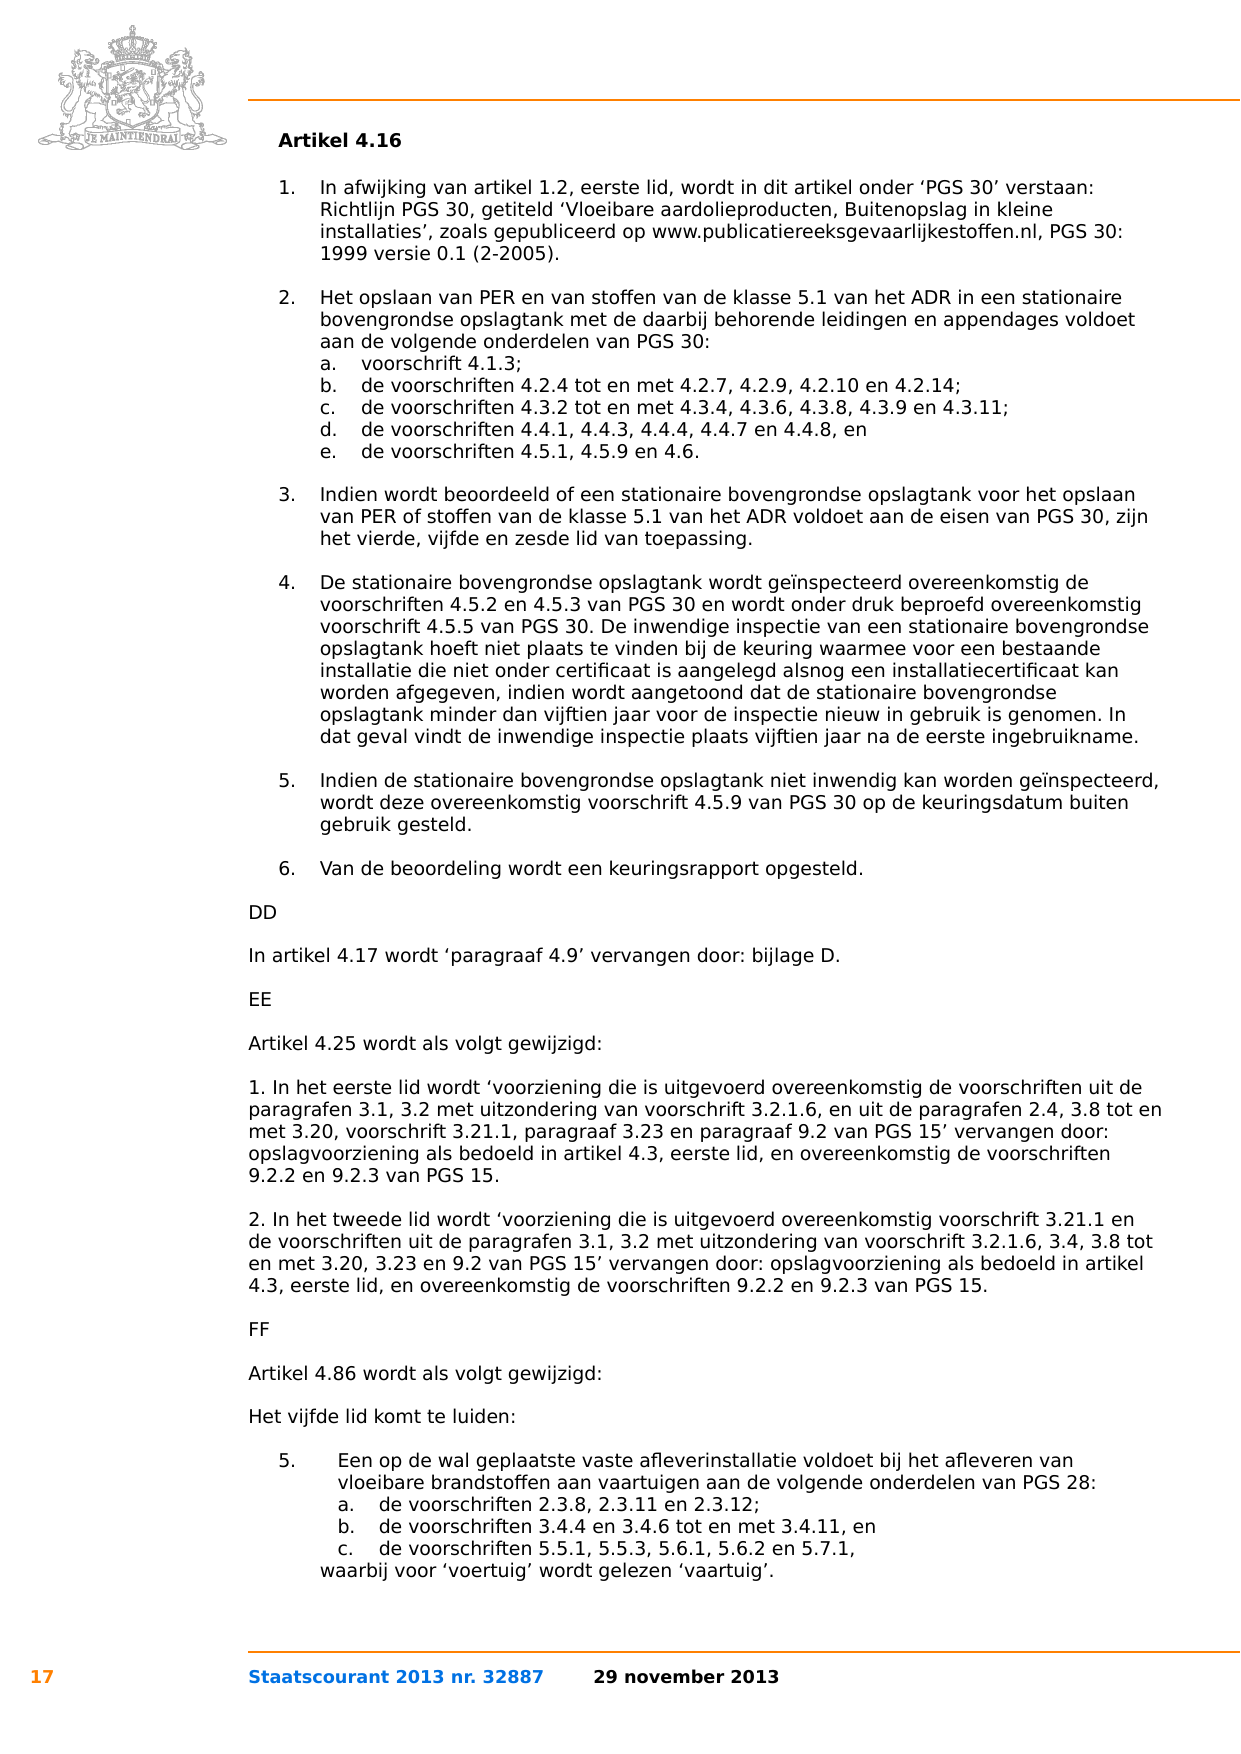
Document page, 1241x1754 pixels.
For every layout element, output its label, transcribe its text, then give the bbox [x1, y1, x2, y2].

text 5. Indien de stationaire bovengrondse opslagtank niet inwendig kan worden geïnspecteerd, wordt deze overeenkomstig voorschrift 4.5.9 van PGS 30 op de keuringsdatum buiten gebruik gesteld. [278, 770, 1163, 836]
text c. de voorschriften 5.5.1, 5.5.3, 5.6.1, 5.6.2 en 5.7.1, [337, 1538, 1163, 1560]
picture [38, 25, 227, 150]
text 1. In afwijking van artikel 1.2, eerste lid, wordt in dit artikel onder ‘PGS 30’ verstaan: Richtlijn PGS 30, getiteld ‘Vloeibare aardolieproducten, Buitenopslag in kleine installaties’, zoals gepubliceerd op www.publicatiereeksgevaarlijkestoffen.nl, PGS 30: 1999 versie 0.1 (2-2005). [278, 177, 1163, 265]
text 2. Het opslaan van PER en van stoffen van de klasse 5.1 van het ADR in een stationaire bovengrondse opslagtank met de daarbij behorende leidingen en appendages voldoet aan de volgende onderdelen van PGS 30: [278, 287, 1163, 353]
text 5. Een op de wal geplaatste vaste afleverinstallatie voldoet bij het afleveren van vloeibare brandstoffen aan vaartuigen aan de volgende onderdelen van PGS 28: [278, 1450, 1163, 1494]
text In artikel 4.17 wordt ‘paragraaf 4.9’ vervangen door: bijlage D. [248, 945, 1163, 967]
text c. de voorschriften 4.3.2 tot en met 4.3.4, 4.3.6, 4.3.8, 4.3.9 en 4.3.11; [319, 397, 1163, 418]
text a. de voorschriften 2.3.8, 2.3.11 en 2.3.12; [337, 1494, 1163, 1516]
text b. de voorschriften 4.2.4 tot en met 4.2.7, 4.2.9, 4.2.10 en 4.2.14; [319, 374, 1163, 397]
text FF [248, 1318, 1163, 1341]
text a. voorschrift 4.1.3; [319, 353, 1163, 374]
subtitle Artikel 4.16 [278, 130, 1163, 152]
text 4. De stationaire bovengrondse opslagtank wordt geïnspecteerd overeenkomstig de voorschriften 4.5.2 en 4.5.3 van PGS 30 en wordt onder druk beproefd overeenkomstig voorschrift 4.5.5 van PGS 30. De inwendige inspectie van een stationaire bovengrondse opslagtank hoeft niet plaats te vinden bij de keuring waarmee voor een bestaande installatie die niet onder certificaat is aangelegd alsnog een installatiecertificaat kan worden afgegeven, indien wordt aangetoond dat de stationaire bovengrondse opslagtank minder dan vijftien jaar voor de inspectie nieuw in gebruik is genomen. In dat geval vindt de inwendige inspectie plaats vijftien jaar na de eerste ingebruikname. [278, 572, 1163, 748]
text 1. In het eerste lid wordt ‘voorziening die is uitgevoerd overeenkomstig de voorschriften uit de paragrafen 3.1, 3.2 met uitzondering van voorschrift 3.2.1.6, en uit de paragrafen 2.4, 3.8 tot en met 3.20, voorschrift 3.21.1, paragraaf 3.23 en paragraaf 9.2 van PGS 15’ vervangen door: opslagvoorziening als bedoeld in artikel 4.3, eerste lid, en overeenkomstig de voorschriften 9.2.2 en 9.2.3 van PGS 15. [248, 1077, 1163, 1187]
text EE [248, 989, 1163, 1011]
text e. de voorschriften 4.5.1, 4.5.9 en 4.6. [319, 441, 1163, 462]
text 3. Indien wordt beoordeeld of een stationaire bovengrondse opslagtank voor het opslaan van PER of stoffen van de klasse 5.1 van het ADR voldoet aan de eisen van PGS 30, zijn het vierde, vijfde en zesde lid van toepassing. [278, 484, 1163, 550]
text 6. Van de beoordeling wordt een keuringsrapport opgesteld. [278, 858, 1163, 880]
text 2. In het tweede lid wordt ‘voorziening die is uitgevoerd overeenkomstig voorschrift 3.21.1 en de voorschriften uit de paragrafen 3.1, 3.2 met uitzondering van voorschrift 3.2.1.6, 3.4, 3.8 tot en met 3.20, 3.23 en 9.2 van PGS 15’ vervangen door: opslagvoorziening als bedoeld in artikel 4.3, eerste lid, en overeenkomstig de voorschriften 9.2.2 en 9.2.3 van PGS 15. [248, 1209, 1163, 1297]
text b. de voorschriften 3.4.4 en 3.4.6 tot en met 3.4.11, en [337, 1516, 1163, 1538]
text waarbij voor ‘voertuig’ wordt gelezen ‘vaartuig’. [319, 1560, 1163, 1582]
text DD [248, 902, 1163, 923]
text Artikel 4.25 wordt als volgt gewijzigd: [248, 1033, 1163, 1055]
text Artikel 4.86 wordt als volgt gewijzigd: [248, 1362, 1163, 1384]
text d. de voorschriften 4.4.1, 4.4.3, 4.4.4, 4.4.7 en 4.4.8, en [319, 418, 1163, 441]
text Het vijfde lid komt te luiden: [248, 1406, 1163, 1428]
